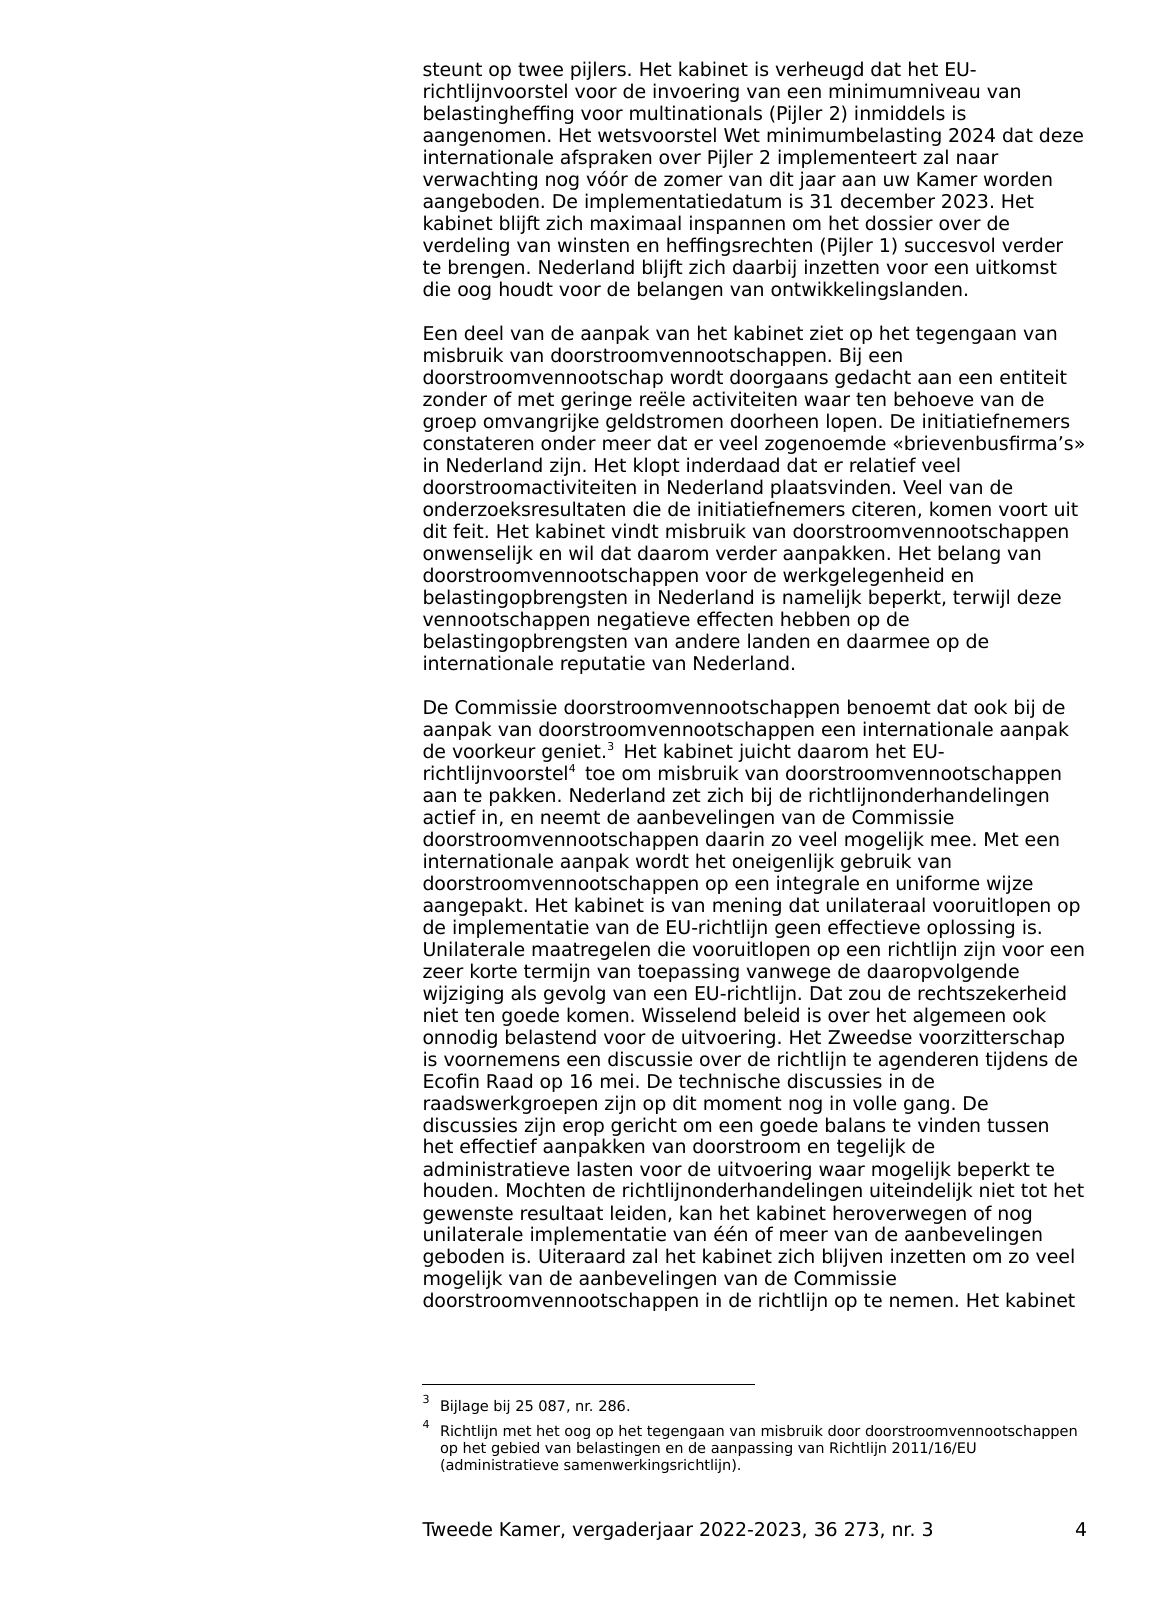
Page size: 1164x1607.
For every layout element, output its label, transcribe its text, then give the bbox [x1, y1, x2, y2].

text steunt op twee pijlers. Het kabinet is verheugd dat het EU-richtlijnvoorstel voor de invoering van een minimumniveau van belastingheffing voor multinationals (Pijler 2) inmiddels is aangenomen. Het wetsvoorstel Wet minimumbelasting 2024 dat deze internationale afspraken over Pijler 2 implementeert zal naar verwachting nog vóór de zomer van dit jaar aan uw Kamer worden aangeboden. De implementatiedatum is 31 december 2023. Het kabinet blijft zich maximaal inspannen om het dossier over de verdeling van winsten en heffingsrechten (Pijler 1) succesvol verder te brengen. Nederland blijft zich daarbij inzetten voor een uitkomst die oog houdt voor de belangen van ontwikkelingslanden. [422, 59, 1087, 301]
text Richtlijn met het oog op het tegengaan van misbruik door doorstroomvennootschappen op het gebied van belastingen en de aanpassing van Richtlijn 2011/16/EU (administratieve samenwerkingsrichtlijn). [422, 1418, 1087, 1474]
text Een deel van de aanpak van het kabinet ziet op het tegengaan van misbruik van doorstroomvennootschappen. Bij een doorstroomvennootschap wordt doorgaans gedacht aan een entiteit zonder of met geringe reële activiteiten waar ten behoeve van de groep omvangrijke geldstromen doorheen lopen. De initiatiefnemers constateren onder meer dat er veel zogenoemde «brievenbusfirma’s» in Nederland zijn. Het klopt inderdaad dat er relatief veel doorstroomactiviteiten in Nederland plaatsvinden. Veel van de onderzoeksresultaten die de initiatiefnemers citeren, komen voort uit dit feit. Het kabinet vindt misbruik van doorstroomvennootschappen onwenselijk en wil dat daarom verder aanpakken. Het belang van doorstroomvennootschappen voor de werkgelegenheid en belastingopbrengsten in Nederland is namelijk beperkt, terwijl deze vennootschappen negatieve effecten hebben op de belastingopbrengsten van andere landen en daarmee op de internationale reputatie van Nederland. [422, 323, 1087, 675]
text De Commissie doorstroomvennootschappen benoemt dat ook bij de aanpak van doorstroomvennootschappen een internationale aanpak de voorkeur geniet. Het kabinet juicht daarom het EU-richtlijnvoorstel toe om misbruik van doorstroomvennootschappen aan te pakken. Nederland zet zich bij de richtlijnonderhandelingen actief in, en neemt de aanbevelingen van de Commissie doorstroomvennootschappen daarin zo veel mogelijk mee. Met een internationale aanpak wordt het oneigenlijk gebruik van doorstroomvennootschappen op een integrale en uniforme wijze aangepakt. Het kabinet is van mening dat unilateraal vooruitlopen op de implementatie van de EU-richtlijn geen effectieve oplossing is. Unilaterale maatregelen die vooruitlopen op een richtlijn zijn voor een zeer korte termijn van toepassing vanwege de daaropvolgende wijziging als gevolg van een EU-richtlijn. Dat zou de rechtszekerheid niet ten goede komen. Wisselend beleid is over het algemeen ook onnodig belastend voor de uitvoering. Het Zweedse voorzitterschap is voornemens een discussie over de richtlijn te agenderen tijdens de Ecofin Raad op 16 mei. De technische discussies in de raadswerkgroepen zijn op dit moment nog in volle gang. De discussies zijn erop gericht om een goede balans te vinden tussen het effectief aanpakken van doorstroom en tegelijk de administratieve lasten voor de uitvoering waar mogelijk beperkt te houden. Mochten de richtlijnonderhandelingen uiteindelijk niet tot het gewenste resultaat leiden, kan het kabinet heroverwegen of nog unilaterale implementatie van één of meer van de aanbevelingen geboden is. Uiteraard zal het kabinet zich blijven inzetten om zo veel mogelijk van de aanbevelingen van de Commissie doorstroomvennootschappen in de richtlijn op te nemen. Het kabinet [422, 697, 1087, 1312]
text Bijlage bij 25 087, nr. 286. [422, 1393, 1087, 1416]
